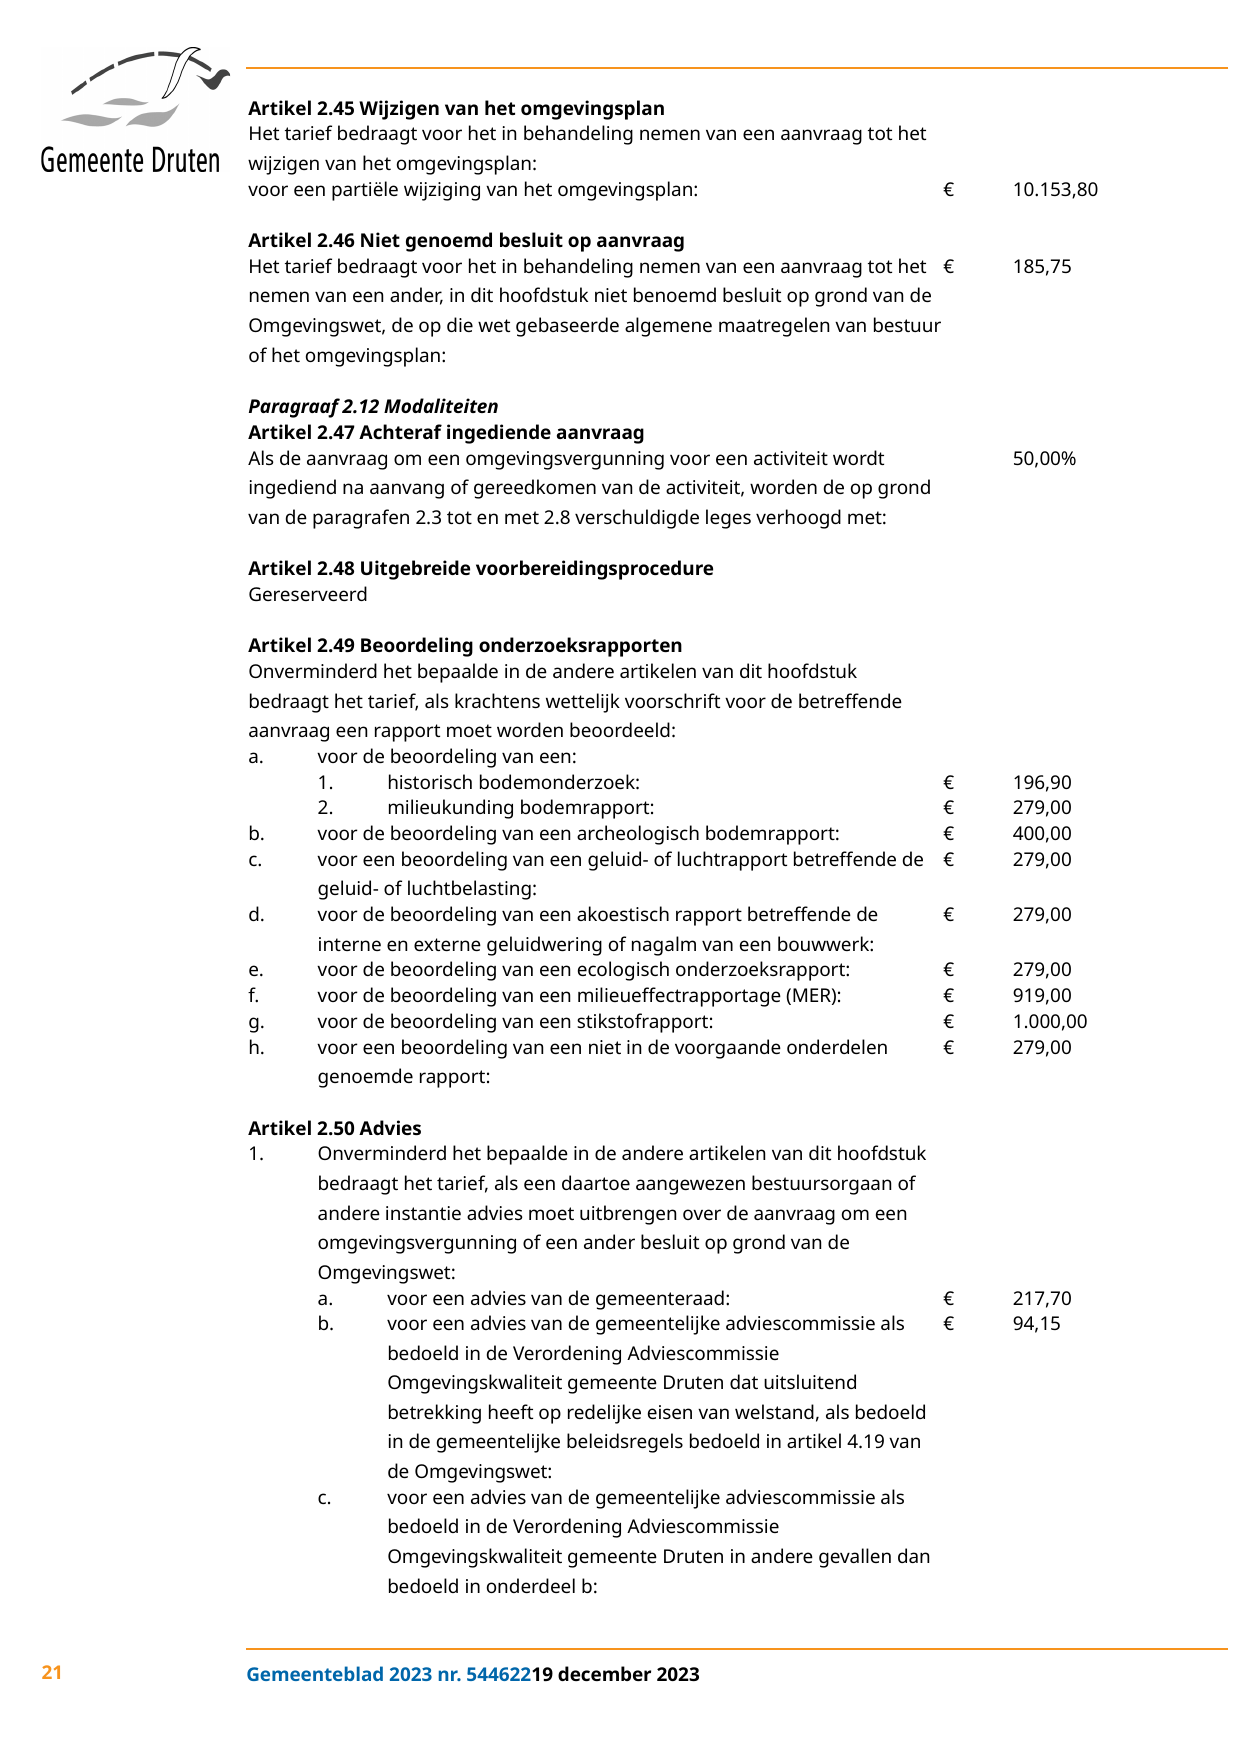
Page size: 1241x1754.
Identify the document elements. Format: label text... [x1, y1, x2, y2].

table_cell € [943, 957, 1013, 982]
table_cell [248, 769, 317, 794]
table_cell [1013, 368, 1152, 393]
table_cell [943, 95, 1013, 121]
table_cell Onverminderd het bepaalde in de andere artikelen van dit hoofdstuk bedraagt het tarief, als krachtens wettelijk voorschrift voor de betreffende aanvraag een rapport moet worden beoordeeld: [248, 658, 943, 743]
table_cell 94,15 [1013, 1310, 1152, 1484]
table_cell [943, 530, 1013, 555]
table_cell 279,00 [1013, 795, 1152, 820]
table_cell [943, 121, 1013, 176]
table_cell voor de beoordeling van een stikstofrapport: [318, 1008, 943, 1034]
picture [41, 47, 231, 172]
table_cell voor de beoordeling van een milieueffectrapportage (MER): [318, 983, 943, 1008]
table_cell 2. [318, 795, 387, 820]
table_cell [1013, 555, 1152, 581]
table_cell [1013, 95, 1152, 121]
table_cell [943, 581, 1013, 607]
table_cell [943, 202, 1013, 227]
table_cell [943, 1115, 1013, 1141]
table_cell € [943, 901, 1013, 957]
table_cell [1013, 121, 1152, 176]
table_cell 50,00% [1013, 445, 1152, 529]
table_cell [248, 1285, 317, 1310]
table_cell [943, 1141, 1013, 1285]
table_cell [318, 1089, 387, 1115]
table_cell c. [318, 1484, 387, 1598]
table_cell [943, 393, 1013, 419]
table_cell [943, 658, 1013, 743]
table_cell 217,70 [1013, 1285, 1152, 1310]
table_cell Paragraaf 2.12 Modaliteiten [248, 393, 943, 419]
table_cell [1013, 581, 1152, 607]
table_cell 279,00 [1013, 901, 1152, 957]
table_cell e. [248, 957, 317, 982]
table_cell 919,00 [1013, 983, 1152, 1008]
table_cell [943, 633, 1013, 658]
table_cell Artikel 2.50 Advies [248, 1115, 943, 1141]
table_cell g. [248, 1008, 317, 1034]
table_cell [318, 202, 387, 227]
table_cell voor een beoordeling van een geluid- of luchtrapport betreffende de geluid- of luchtbelasting: [318, 846, 943, 901]
table_cell [1013, 227, 1152, 253]
table_cell [387, 1089, 943, 1115]
table_cell [1013, 530, 1152, 555]
table_cell Artikel 2.47 Achteraf ingediende aanvraag [248, 419, 943, 445]
table_cell milieukunding bodemrapport: [387, 795, 943, 820]
table_cell € [943, 253, 1013, 367]
table_cell 10.153,80 [1013, 176, 1152, 202]
table_cell [943, 1089, 1013, 1115]
table_cell [943, 743, 1013, 769]
table_cell € [943, 795, 1013, 820]
table_cell Het tarief bedraagt voor het in behandeling nemen van een aanvraag tot het wijzigen van het omgevingsplan: [248, 121, 943, 176]
table_cell historisch bodemonderzoek: [387, 769, 943, 794]
table_cell [943, 419, 1013, 445]
table_cell Artikel 2.46 Niet genoemd besluit op aanvraag [248, 227, 943, 253]
table_cell voor de beoordeling van een akoestisch rapport betreffende de interne en externe geluidwering of nagalm van een bouwwerk: [318, 901, 943, 957]
table_cell € [943, 1008, 1013, 1034]
table_cell voor de beoordeling van een archeologisch bodemrapport: [318, 820, 943, 846]
table_cell [1013, 607, 1152, 632]
table_cell voor een advies van de gemeenteraad: [387, 1285, 943, 1310]
table_cell [1013, 1115, 1152, 1141]
table_cell 1.000,00 [1013, 1008, 1152, 1034]
table_cell [943, 445, 1013, 529]
table_cell € [943, 820, 1013, 846]
table_cell voor de beoordeling van een: [318, 743, 943, 769]
table_cell [318, 368, 387, 393]
table_cell [318, 530, 387, 555]
table_cell 1. [318, 769, 387, 794]
table_cell [248, 795, 317, 820]
table_cell voor de beoordeling van een ecologisch onderzoeksrapport: [318, 957, 943, 982]
table_cell [387, 530, 943, 555]
table_cell € [943, 769, 1013, 794]
table_cell voor een beoordeling van een niet in de voorgaande onderdelen genoemde rapport: [318, 1034, 943, 1089]
table_cell [248, 1310, 317, 1484]
table_cell € [943, 1310, 1013, 1484]
table_cell [248, 1089, 317, 1115]
table_cell b. [248, 820, 317, 846]
table_cell € [943, 1285, 1013, 1310]
table_cell [1013, 393, 1152, 419]
table_cell [387, 607, 943, 632]
table_cell Als de aanvraag om een omgevingsvergunning voor een activiteit wordt ingediend na aanvang of gereedkomen van de activiteit, worden de op grond van de paragrafen 2.3 tot en met 2.8 verschuldigde leges verhoogd met: [248, 445, 943, 529]
table_cell [1013, 1141, 1152, 1285]
table_cell Artikel 2.48 Uitgebreide voorbereidingsprocedure [248, 555, 943, 581]
table_cell voor een advies van de gemeentelijke adviescommissie als bedoeld in de Verordening Adviescommissie Omgevingskwaliteit gemeente Druten dat uitsluitend betrekking heeft op redelijke eisen van welstand, als bedoeld in de gemeentelijke beleidsregels bedoeld in artikel 4.19 van de Omgevingswet: [387, 1310, 943, 1484]
table_cell 279,00 [1013, 957, 1152, 982]
table_cell [318, 607, 387, 632]
table_cell [943, 607, 1013, 632]
table_cell Artikel 2.45 Wijzigen van het omgevingsplan [248, 95, 943, 121]
table_cell [943, 368, 1013, 393]
table_cell € [943, 176, 1013, 202]
table_cell [248, 202, 317, 227]
table_cell [943, 555, 1013, 581]
table_cell [943, 227, 1013, 253]
table_cell [1013, 633, 1152, 658]
table_cell Onverminderd het bepaalde in de andere artikelen van dit hoofdstuk bedraagt het tarief, als een daartoe aangewezen bestuursorgaan of andere instantie advies moet uitbrengen over de aanvraag om een omgevingsvergunning of een ander besluit op grond van de Omgevingswet: [318, 1141, 943, 1285]
table_cell 279,00 [1013, 846, 1152, 901]
table_cell € [943, 983, 1013, 1008]
table_cell h. [248, 1034, 317, 1089]
table_cell [248, 368, 317, 393]
table_cell Artikel 2.49 Beoordeling onderzoeksrapporten [248, 633, 943, 658]
table_cell Gereserveerd [248, 581, 943, 607]
table_cell [1013, 202, 1152, 227]
table_cell [1013, 1089, 1152, 1115]
table_cell [1013, 419, 1152, 445]
table_cell voor een advies van de gemeentelijke adviescommissie als bedoeld in de Verordening Adviescommissie Omgevingskwaliteit gemeente Druten in andere gevallen dan bedoeld in onderdeel b: [387, 1484, 943, 1598]
table_cell voor een partiële wijziging van het omgevingsplan: [248, 176, 943, 202]
table_cell a. [318, 1285, 387, 1310]
table_cell 196,90 [1013, 769, 1152, 794]
table_cell 1. [248, 1141, 317, 1285]
table_cell € [943, 1034, 1013, 1089]
table_cell [248, 530, 317, 555]
table_cell [943, 1484, 1013, 1598]
table_cell f. [248, 983, 317, 1008]
table_cell Het tarief bedraagt voor het in behandeling nemen van een aanvraag tot het nemen van een ander, in dit hoofdstuk niet benoemd besluit op grond van de Omgevingswet, de op die wet gebaseerde algemene maatregelen van bestuur of het omgevingsplan: [248, 253, 943, 367]
table_cell b. [318, 1310, 387, 1484]
table_cell [248, 607, 317, 632]
table_cell [387, 368, 943, 393]
table_cell [1013, 743, 1152, 769]
table_cell 185,75 [1013, 253, 1152, 367]
table_cell 400,00 [1013, 820, 1152, 846]
table_cell 279,00 [1013, 1034, 1152, 1089]
table_cell [1013, 1484, 1152, 1598]
table_cell a. [248, 743, 317, 769]
table_cell [387, 202, 943, 227]
table_cell [1013, 658, 1152, 743]
table_cell [248, 1484, 317, 1598]
table_cell d. [248, 901, 317, 957]
table_cell € [943, 846, 1013, 901]
table_cell c. [248, 846, 317, 901]
